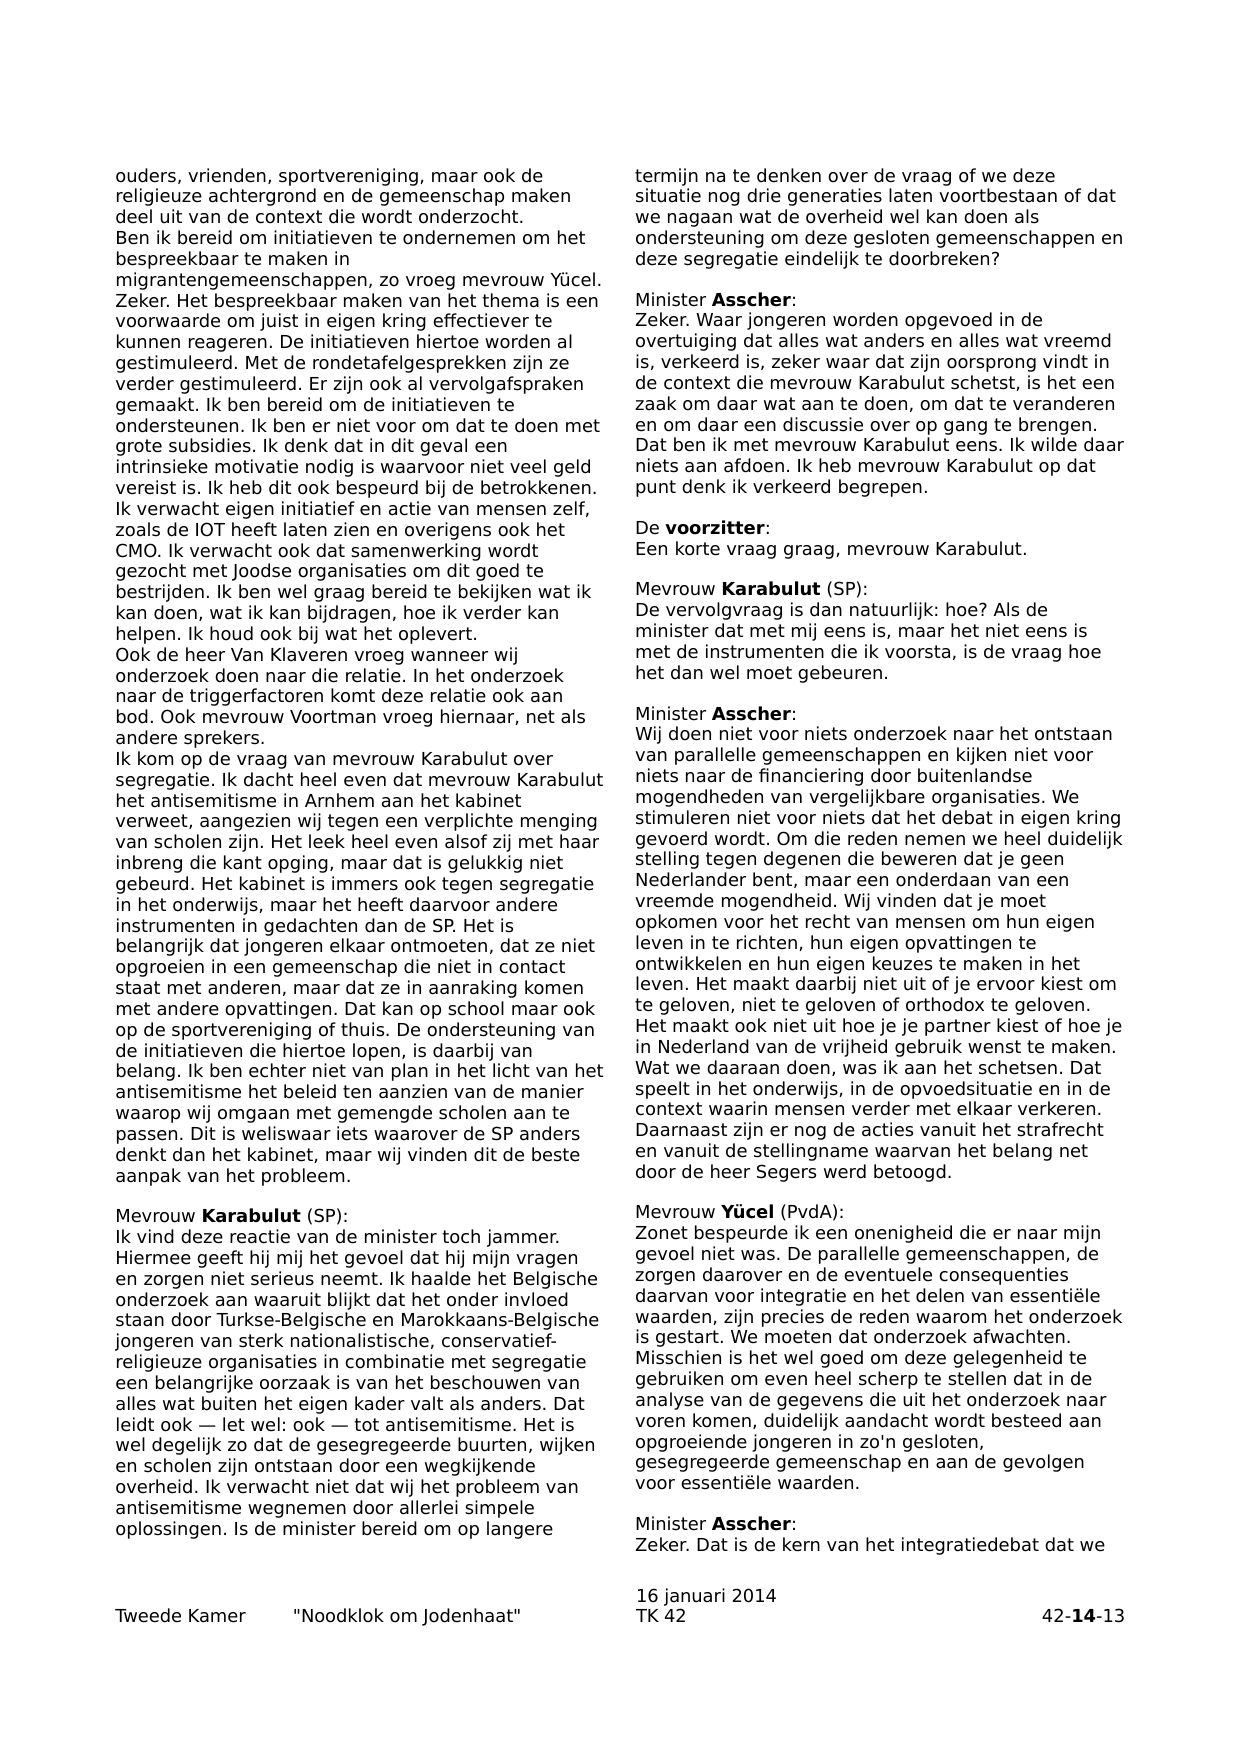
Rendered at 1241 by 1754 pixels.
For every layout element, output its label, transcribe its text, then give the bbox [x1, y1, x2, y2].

text De voorzitter: [635, 518, 1125, 538]
text Zonet bespeurde ik een onenigheid die er naar mijn gevoel niet was. De parallelle gemeenschappen, de zorgen daarover en de eventuele consequenties daarvan voor integratie en het delen van essentiële waarden, zijn precies de reden waarom het onderzoek is gestart. We moeten dat onderzoek afwachten. Misschien is het wel goed om deze gelegenheid te gebruiken om even heel scherp te stellen dat in de analyse van de gegevens die uit het onderzoek naar voren komen, duidelijk aandacht wordt besteed aan opgroeiende jongeren in zo'n gesloten, gesegregeerde gemeenschap en aan de gevolgen voor essentiële waarden. [635, 1223, 1125, 1494]
text Zeker. Waar jongeren worden opgevoed in de overtuiging dat alles wat anders en alles wat vreemd is, verkeerd is, zeker waar dat zijn oorsprong vindt in de context die mevrouw Karabulut schetst, is het een zaak om daar wat aan te doen, om dat te veranderen en om daar een discussie over op gang te brengen. Dat ben ik met mevrouw Karabulut eens. Ik wilde daar niets aan afdoen. Ik heb mevrouw Karabulut op dat punt denk ik verkeerd begrepen. [635, 310, 1125, 498]
text termijn na te denken over de vraag of we deze situatie nog drie generaties laten voortbestaan of dat we nagaan wat de overheid wel kan doen als ondersteuning om deze gesloten gemeenschappen en deze segregatie eindelijk te doorbreken? [635, 165, 1125, 269]
text Ik kom op de vraag van mevrouw Karabulut over segregatie. Ik dacht heel even dat mevrouw Karabulut het antisemitisme in Arnhem aan het kabinet verweet, aangezien wij tegen een verplichte menging van scholen zijn. Het leek heel even alsof zij met haar inbreng die kant opging, maar dat is gelukkig niet gebeurd. Het kabinet is immers ook tegen segregatie in het onderwijs, maar het heeft daarvoor andere instrumenten in gedachten dan de SP. Het is belangrijk dat jongeren elkaar ontmoeten, dat ze niet opgroeien in een gemeenschap die niet in contact staat met anderen, maar dat ze in aanraking komen met andere opvattingen. Dat kan op school maar ook op de sportvereniging of thuis. De ondersteuning van de initiatieven die hiertoe lopen, is daarbij van belang. Ik ben echter niet van plan in het licht van het antisemitisme het beleid ten aanzien van de manier waarop wij omgaan met gemengde scholen aan te passen. Dit is weliswaar iets waarover de SP anders denkt dan het kabinet, maar wij vinden dit de beste aanpak van het probleem. [115, 749, 605, 1186]
text Ben ik bereid om initiatieven te ondernemen om het bespreekbaar te maken in migrantengemeenschappen, zo vroeg mevrouw Yücel. Zeker. Het bespreekbaar maken van het thema is een voorwaarde om juist in eigen kring effectiever te kunnen reageren. De initiatieven hiertoe worden al gestimuleerd. Met de rondetafelgesprekken zijn ze verder gestimuleerd. Er zijn ook al vervolgafspraken gemaakt. Ik ben bereid om de initiatieven te ondersteunen. Ik ben er niet voor om dat te doen met grote subsidies. Ik denk dat in dit geval een intrinsieke motivatie nodig is waarvoor niet veel geld vereist is. Ik heb dit ook bespeurd bij de betrokkenen. Ik verwacht eigen initiatief en actie van mensen zelf, zoals de IOT heeft laten zien en overigens ook het CMO. Ik verwacht ook dat samenwerking wordt gezocht met Joodse organisaties om dit goed te bestrijden. Ik ben wel graag bereid te bekijken wat ik kan doen, wat ik kan bijdragen, hoe ik verder kan helpen. Ik houd ook bij wat het oplevert. [115, 228, 605, 644]
text Een korte vraag graag, mevrouw Karabulut. [635, 538, 1125, 559]
text Minister Asscher: [635, 703, 1125, 724]
text Ik vind deze reactie van de minister toch jammer. Hiermee geeft hij mij het gevoel dat hij mijn vragen en zorgen niet serieus neemt. Ik haalde het Belgische onderzoek aan waaruit blijkt dat het onder invloed staan door Turkse-Belgische en Marokkaans-Belgische jongeren van sterk nationalistische, conservatief-religieuze organisaties in combinatie met segregatie een belangrijke oorzaak is van het beschouwen van alles wat buiten het eigen kader valt als anders. Dat leidt ook — let wel: ook — tot antisemitisme. Het is wel degelijk zo dat de gesegregeerde buurten, wijken en scholen zijn ontstaan door een wegkijkende overheid. Ik verwacht niet dat wij het probleem van antisemitisme wegnemen door allerlei simpele oplossingen. Is de minister bereid om op langere [115, 1227, 605, 1539]
text Minister Asscher: [635, 289, 1125, 310]
text Zeker. Dat is de kern van het integratiedebat dat we [635, 1535, 1125, 1556]
text Mevrouw Yücel (PvdA): [635, 1202, 1125, 1223]
text Mevrouw Karabulut (SP): [635, 579, 1125, 600]
text Ook de heer Van Klaveren vroeg wanneer wij onderzoek doen naar die relatie. In het onderzoek naar de triggerfactoren komt deze relatie ook aan bod. Ook mevrouw Voortman vroeg hiernaar, net als andere sprekers. [115, 644, 605, 749]
text ouders, vrienden, sportvereniging, maar ook de religieuze achtergrond en de gemeenschap maken deel uit van de context die wordt onderzocht. [115, 165, 605, 228]
text Minister Asscher: [635, 1514, 1125, 1535]
text De vervolgvraag is dan natuurlijk: hoe? Als de minister dat met mij eens is, maar het niet eens is met de instrumenten die ik voorsta, is de vraag hoe het dan wel moet gebeuren. [635, 600, 1125, 683]
text Mevrouw Karabulut (SP): [115, 1206, 605, 1227]
text Wij doen niet voor niets onderzoek naar het ontstaan van parallelle gemeenschappen en kijken niet voor niets naar de financiering door buitenlandse mogendheden van vergelijkbare organisaties. We stimuleren niet voor niets dat het debat in eigen kring gevoerd wordt. Om die reden nemen we heel duidelijk stelling tegen degenen die beweren dat je geen Nederlander bent, maar een onderdaan van een vreemde mogendheid. Wij vinden dat je moet opkomen voor het recht van mensen om hun eigen leven in te richten, hun eigen opvattingen te ontwikkelen en hun eigen keuzes te maken in het leven. Het maakt daarbij niet uit of je ervoor kiest om te geloven, niet te geloven of orthodox te geloven. Het maakt ook niet uit hoe je je partner kiest of hoe je in Nederland van de vrijheid gebruik wenst te maken. Wat we daaraan doen, was ik aan het schetsen. Dat speelt in het onderwijs, in de opvoedsituatie en in de context waarin mensen verder met elkaar verkeren. Daarnaast zijn er nog de acties vanuit het strafrecht en vanuit de stellingname waarvan het belang net door de heer Segers werd betoogd. [635, 724, 1125, 1182]
